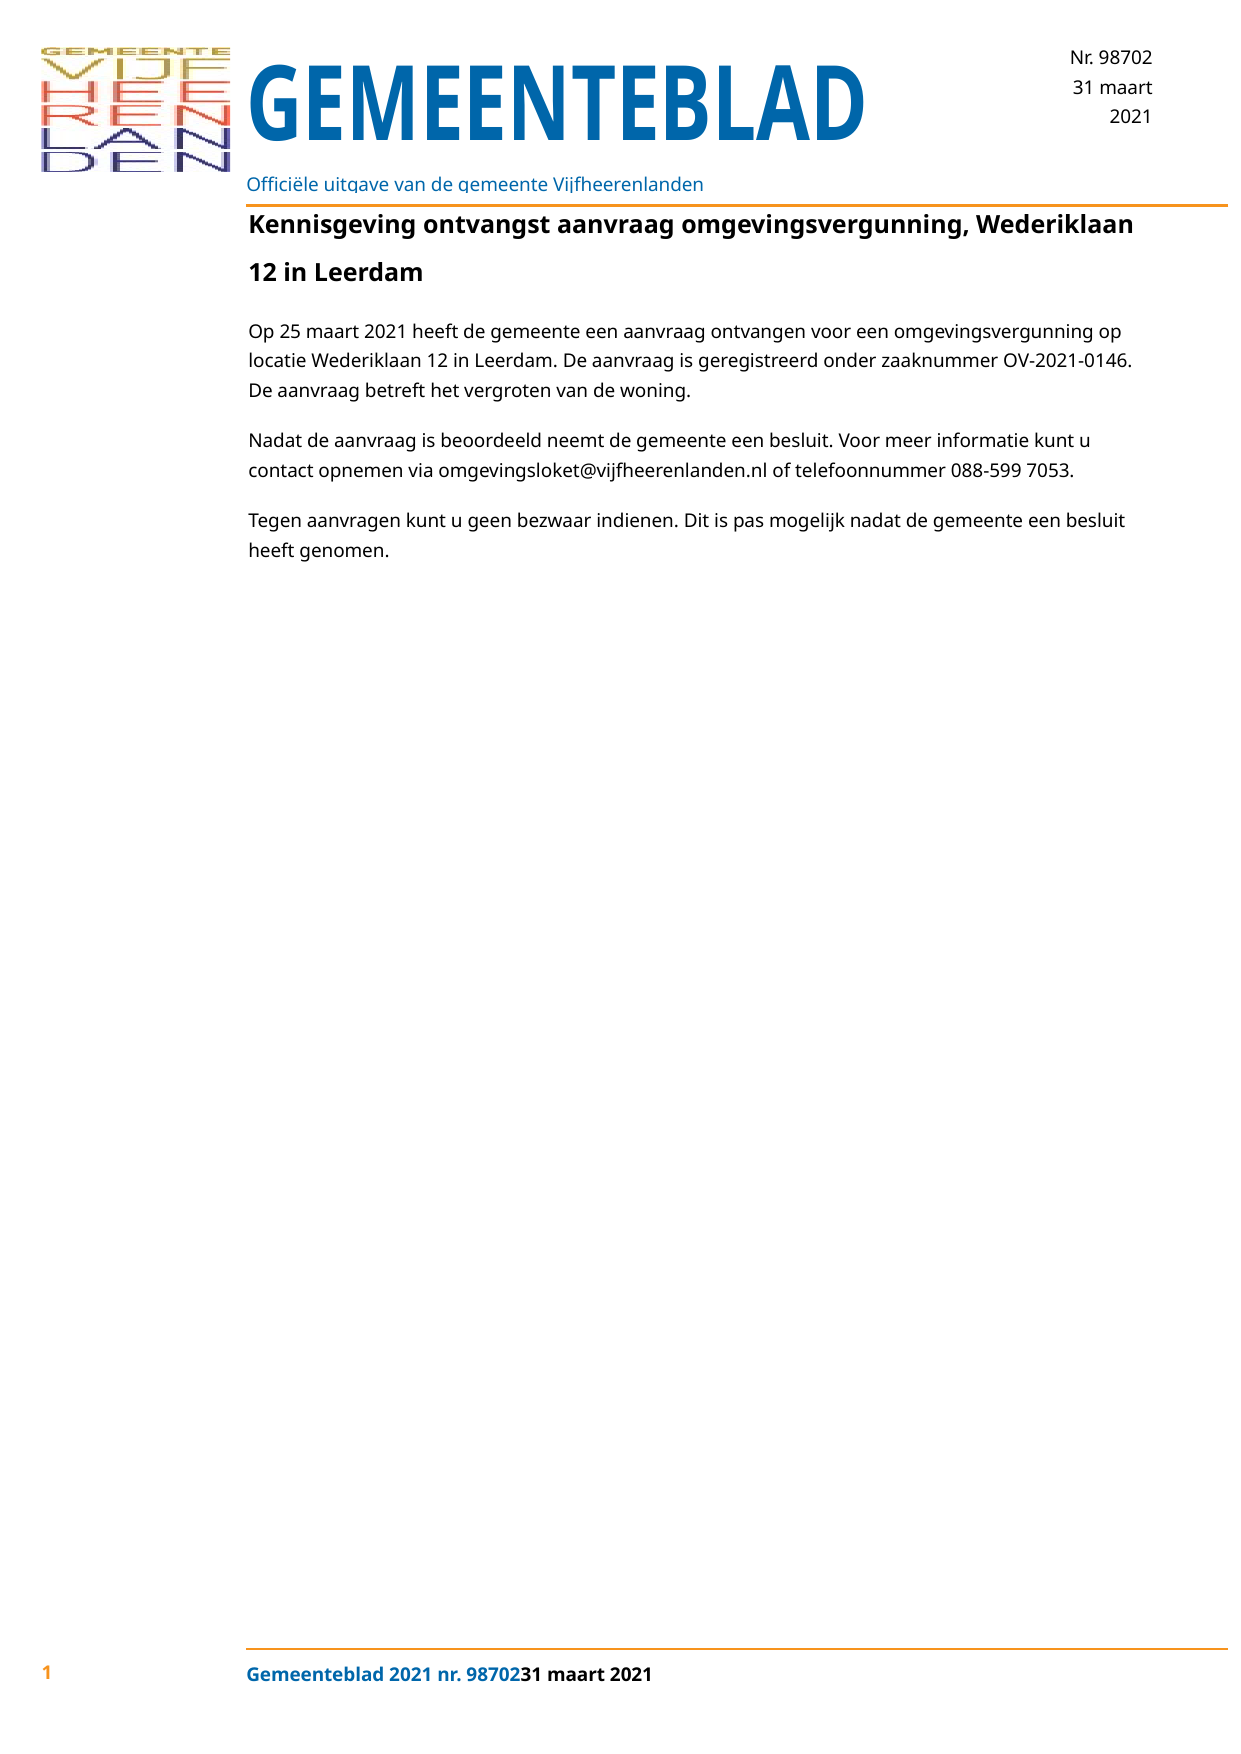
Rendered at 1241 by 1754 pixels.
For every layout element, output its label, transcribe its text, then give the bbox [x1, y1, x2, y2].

picture [41, 47, 231, 172]
text Kennisgeving ontvangst aanvraag omgevingsvergunning, Wederiklaan 12 in Leerdam [248, 207, 1152, 288]
text Tegen aanvragen kunt u geen bezwaar indienen. Dit is pas mogelijk nadat de gemeente een besluit heeft genomen. [248, 507, 1152, 563]
text Op 25 maart 2021 heeft de gemeente een aanvraag ontvangen voor een omgevingsvergunning op locatie Wederiklaan 12 in Leerdam. De aanvraag is geregistreerd onder zaaknummer OV-2021-0146. De aanvraag betreft het vergroten van de woning. [248, 318, 1152, 403]
text Nadat de aanvraag is beoordeeld neemt de gemeente een besluit. Voor meer informatie kunt u contact opnemen via omgevingsloket@vijfheerenlanden.nl of telefoonnummer 088-599 7053. [248, 427, 1152, 483]
